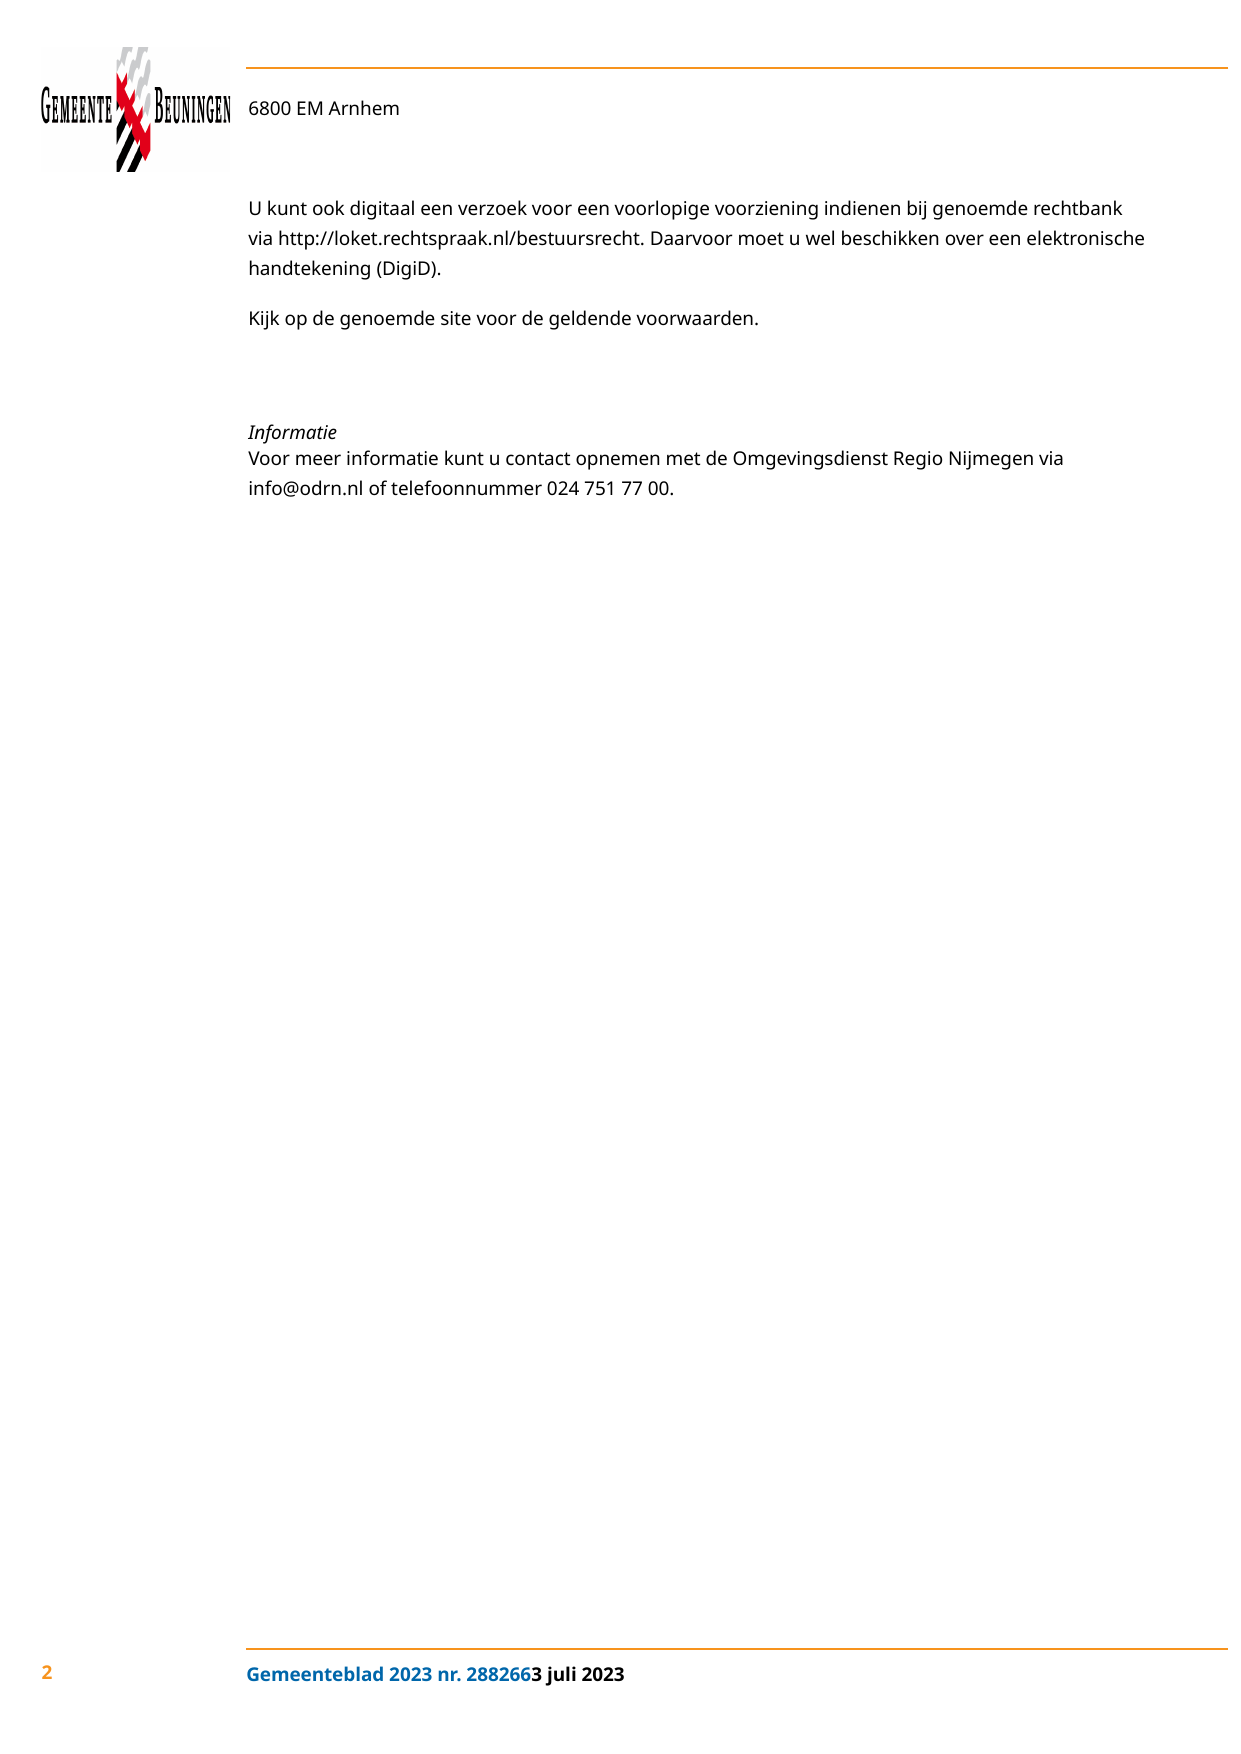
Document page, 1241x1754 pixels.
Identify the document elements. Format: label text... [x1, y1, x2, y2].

text Informatie [248, 419, 1152, 445]
text Voor meer informatie kunt u contact opnemen met de Omgevingsdienst Regio Nijmegen via info@odrn.nl of telefoonnummer 024 751 77 00. [248, 445, 1152, 501]
text U kunt ook digitaal een verzoek voor een voorlopige voorziening indienen bij genoemde rechtbank via http://loket.rechtspraak.nl/bestuursrecht. Daarvoor moet u wel beschikken over een elektronische handtekening (DigiD). [248, 196, 1152, 281]
text Kijk op de genoemde site voor de geldende voorwaarden. [248, 305, 1152, 331]
text 6800 EM Arnhem [248, 95, 1152, 121]
picture [41, 47, 231, 172]
